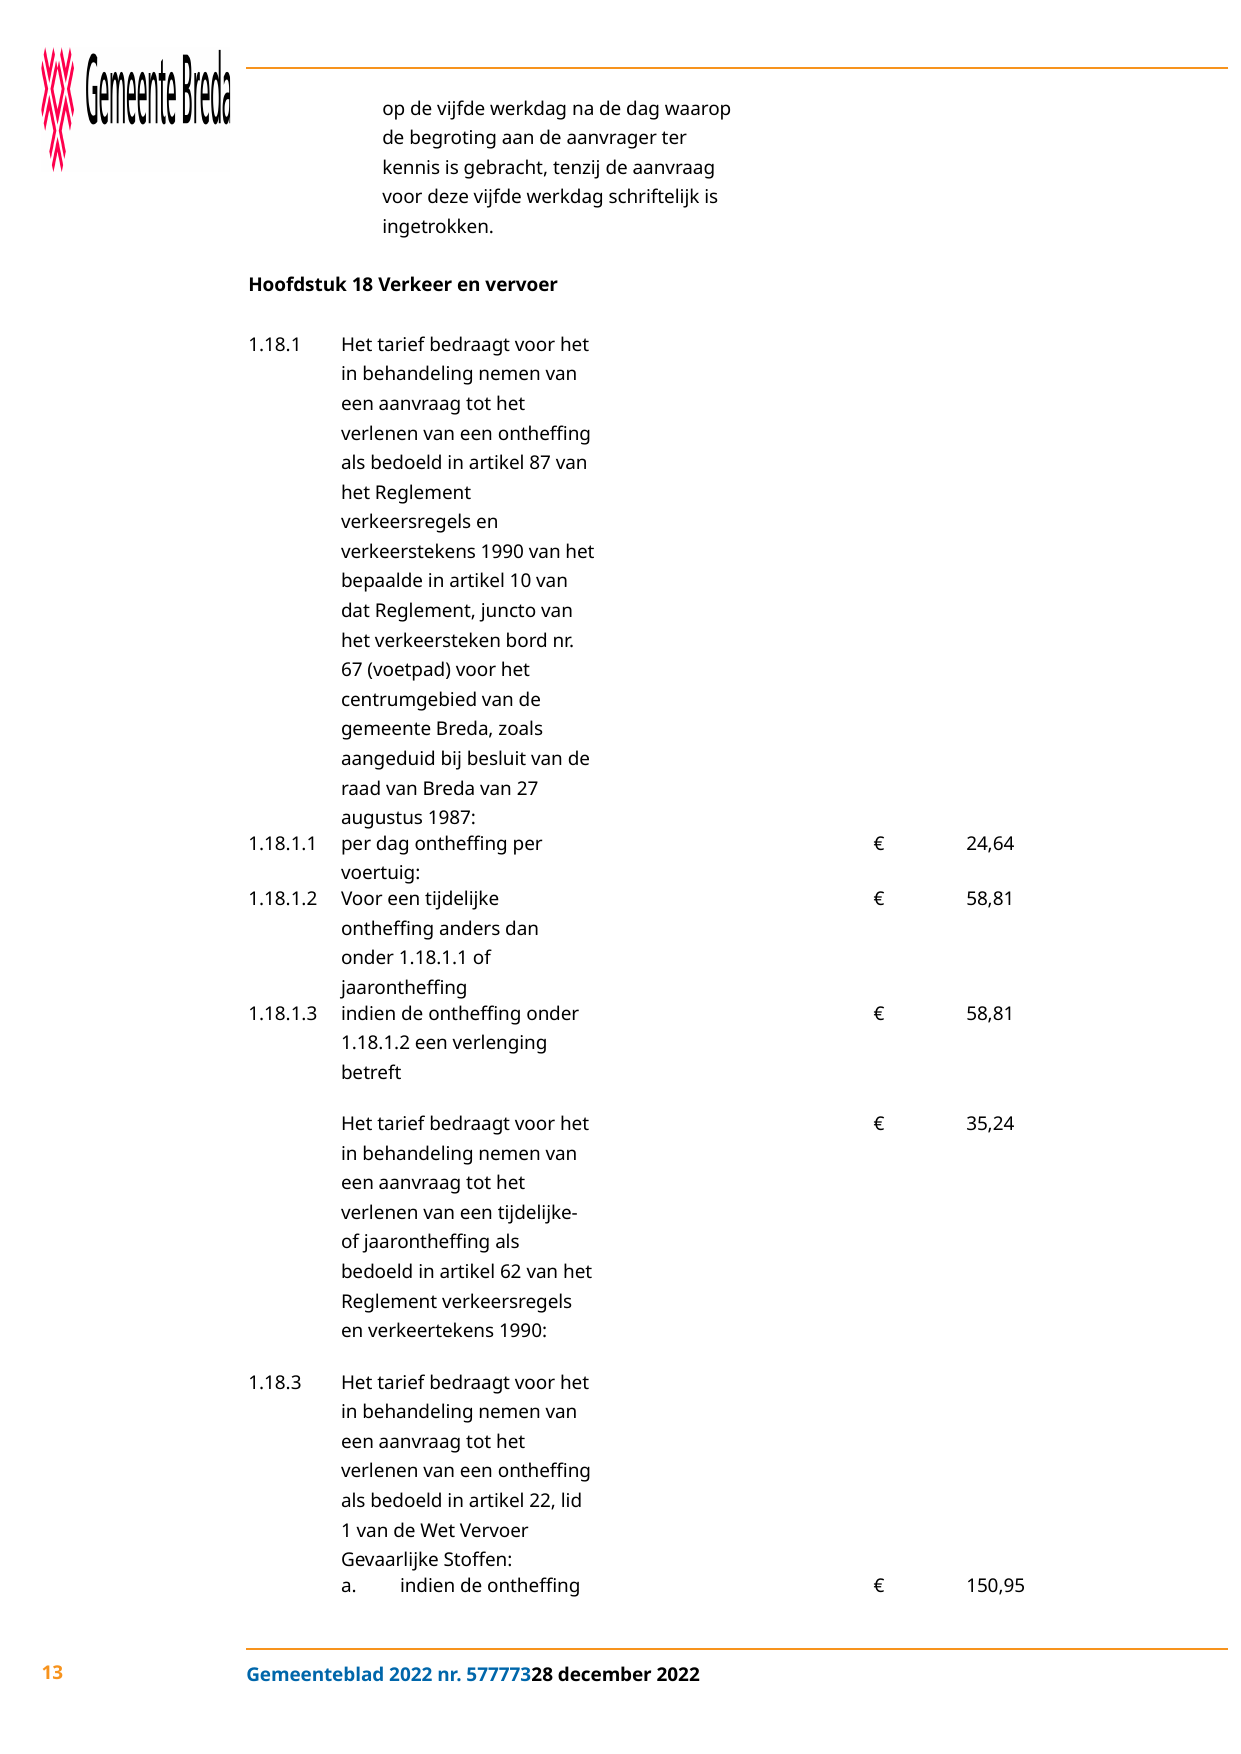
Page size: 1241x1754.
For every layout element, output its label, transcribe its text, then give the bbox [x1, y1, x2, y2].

table_cell [341, 1085, 595, 1110]
table_cell Het tarief bedraagt voor het in behandeling nemen van een aanvraag tot het verlenen van een tijdelijke- of jaarontheffing als bedoeld in artikel 62 van het Reglement verkeersregels en verkeertekens 1990: [341, 1110, 595, 1343]
table_cell [873, 1369, 966, 1572]
table_cell [341, 1343, 595, 1369]
table_cell [873, 1343, 966, 1369]
table_cell indien de ontheffing onder 1.18.1.2 een verlenging betreft [341, 1000, 595, 1085]
table_cell 58,81 [966, 885, 1152, 1000]
table_cell € [873, 1572, 966, 1598]
table_cell [595, 1000, 873, 1085]
table_cell € [873, 1000, 966, 1085]
table_cell 24,64 [966, 830, 1152, 885]
table_cell [595, 1343, 873, 1369]
table_header Het tarief bedraagt voor het in behandeling nemen van een aanvraag tot het verlenen van een ontheffing als bedoeld in artikel 87 van het Reglement verkeersregels en verkeerstekens 1990 van het bepaalde in artikel 10 van dat Reglement, juncto van het verkeersteken bord nr. 67 (voetpad) voor het centrumgebied van de gemeente Breda, zoals aangeduid bij besluit van de raad van Breda van 27 augustus 1987: [341, 331, 595, 830]
table_cell € [873, 885, 966, 1000]
table_cell indien de ontheffing [341, 1572, 595, 1598]
table_cell [248, 1343, 341, 1369]
table_cell [1018, 95, 1152, 239]
table_cell Voor een tijdelijke ontheffing anders dan onder 1.18.1.1 of jaarontheffing [341, 885, 595, 1000]
table_cell [248, 95, 382, 239]
table_cell op de vijfde werkdag na de dag waarop de begroting aan de aanvrager ter kennis is gebracht, tenzij de aanvraag voor deze vijfde werkdag schriftelijk is ingetrokken. [382, 95, 749, 239]
table_cell 35,24 [966, 1110, 1152, 1343]
table_cell [595, 1369, 873, 1572]
table_cell 1.18.1.2 [248, 885, 341, 1000]
table_cell 1.18.1.1 [248, 830, 341, 885]
table_cell 58,81 [966, 1000, 1152, 1085]
table_cell [248, 1110, 341, 1343]
table_cell [873, 1085, 966, 1110]
table_cell € [873, 1110, 966, 1343]
table_header [966, 331, 1152, 830]
table_header [873, 331, 966, 830]
table_cell Het tarief bedraagt voor het in behandeling nemen van een aanvraag tot het verlenen van een ontheffing als bedoeld in artikel 22, lid 1 van de Wet Vervoer Gevaarlijke Stoffen: [341, 1369, 595, 1572]
table_cell [595, 830, 873, 885]
table_cell [884, 95, 1017, 239]
table_header 1.18.1 [248, 331, 341, 830]
table_cell [749, 95, 883, 239]
table_cell € [873, 830, 966, 885]
table_cell [595, 885, 873, 1000]
table_cell 1.18.3 [248, 1369, 341, 1572]
table_cell [595, 1572, 873, 1598]
table_cell 1.18.1.3 [248, 1000, 341, 1085]
table_cell [966, 1343, 1152, 1369]
table_cell [248, 1572, 341, 1598]
table_header [595, 331, 873, 830]
table_cell [595, 1110, 873, 1343]
table_cell 150,95 [966, 1572, 1152, 1598]
table_cell [595, 1085, 873, 1110]
table_cell [248, 1085, 341, 1110]
table_cell [966, 1369, 1152, 1572]
table_cell per dag ontheffing per voertuig: [341, 830, 595, 885]
text Hoofdstuk 18 Verkeer en vervoer [248, 272, 1152, 297]
picture [41, 47, 231, 172]
table_cell [966, 1085, 1152, 1110]
